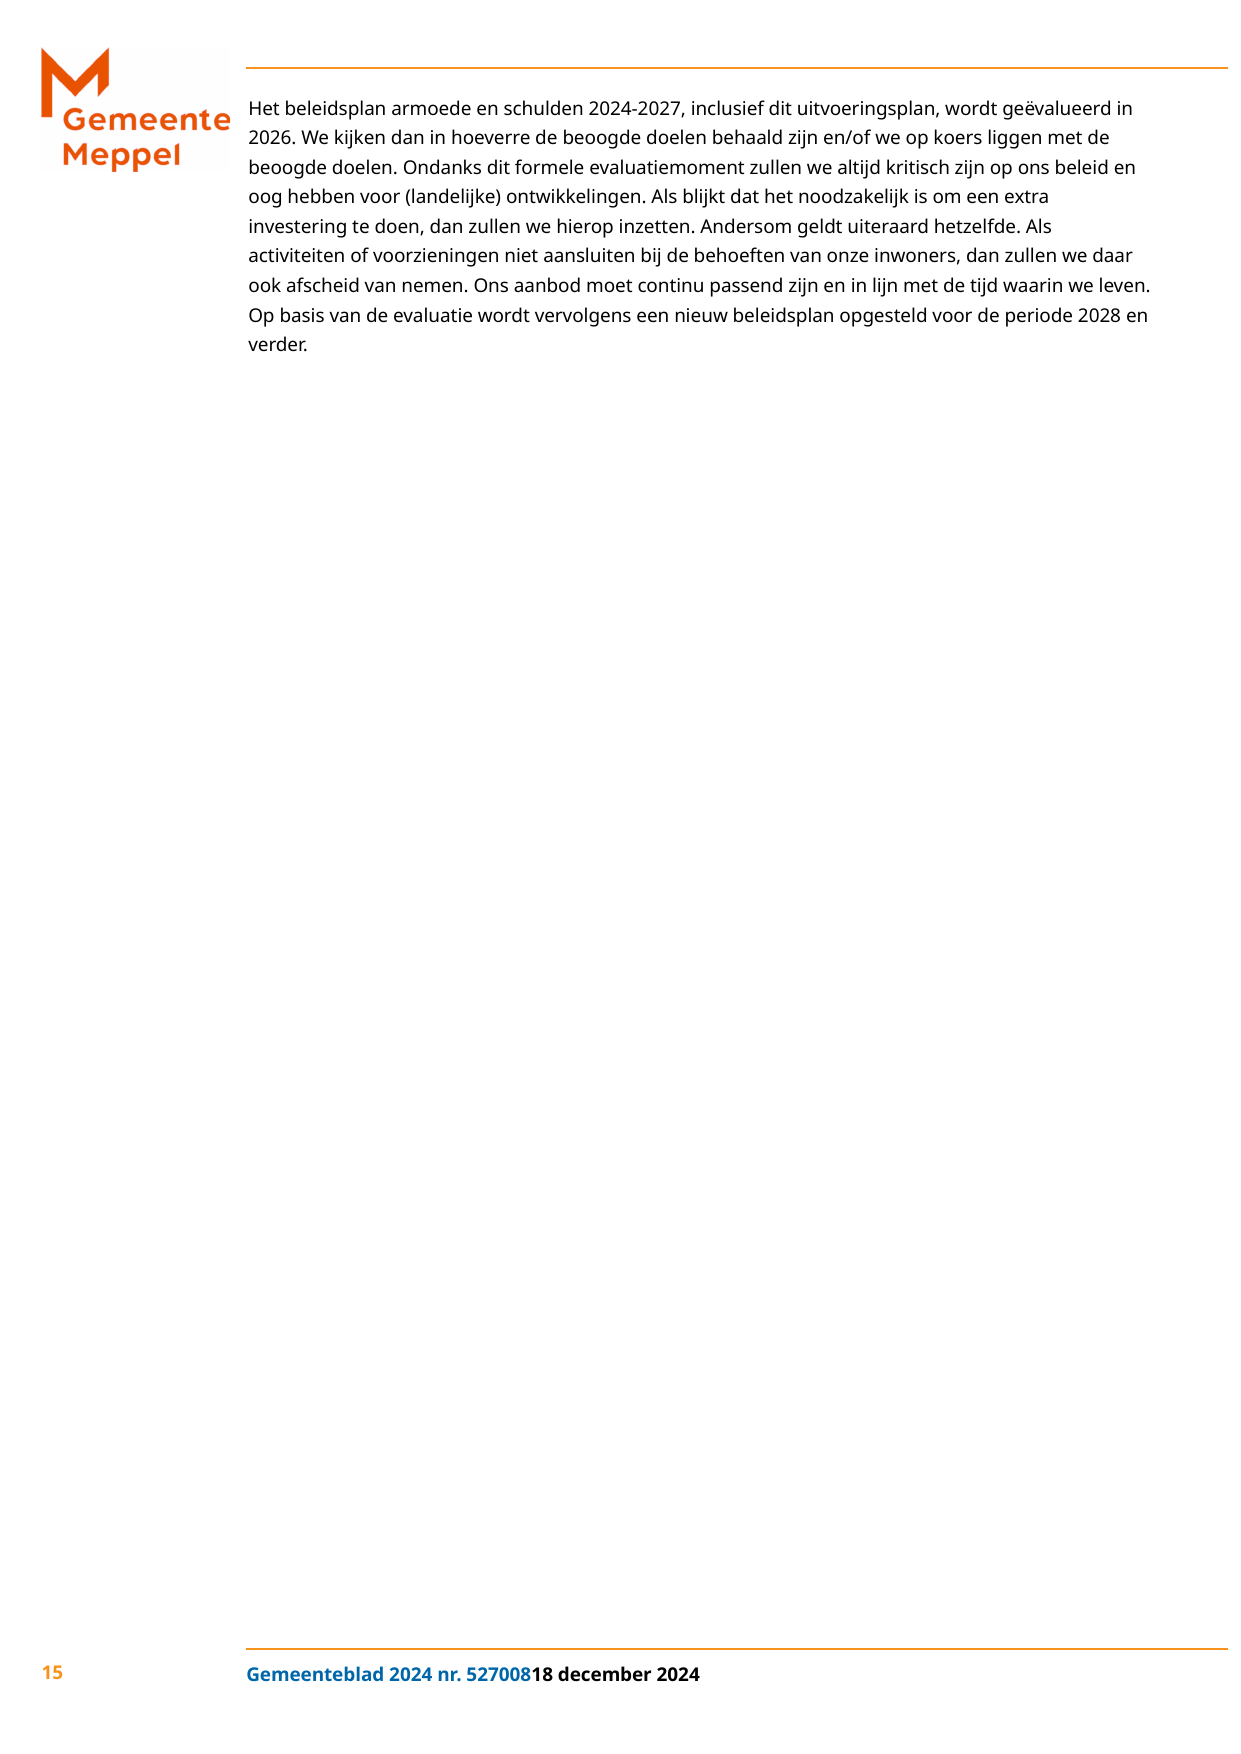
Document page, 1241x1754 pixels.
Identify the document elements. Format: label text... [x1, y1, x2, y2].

text Het beleidsplan armoede en schulden 2024-2027, inclusief dit uitvoeringsplan, wordt geëvalueerd in 2026. We kijken dan in hoeverre de beoogde doelen behaald zijn en/of we op koers liggen met de beoogde doelen. Ondanks dit formele evaluatiemoment zullen we altijd kritisch zijn op ons beleid en oog hebben voor (landelijke) ontwikkelingen. Als blijkt dat het noodzakelijk is om een extra investering te doen, dan zullen we hierop inzetten. Andersom geldt uiteraard hetzelfde. Als activiteiten of voorzieningen niet aansluiten bij de behoeften van onze inwoners, dan zullen we daar ook afscheid van nemen. Ons aanbod moet continu passend zijn en in lijn met de tijd waarin we leven. Op basis van de evaluatie wordt vervolgens een nieuw beleidsplan opgesteld voor de periode 2028 en verder. [248, 95, 1152, 357]
picture [41, 47, 231, 172]
